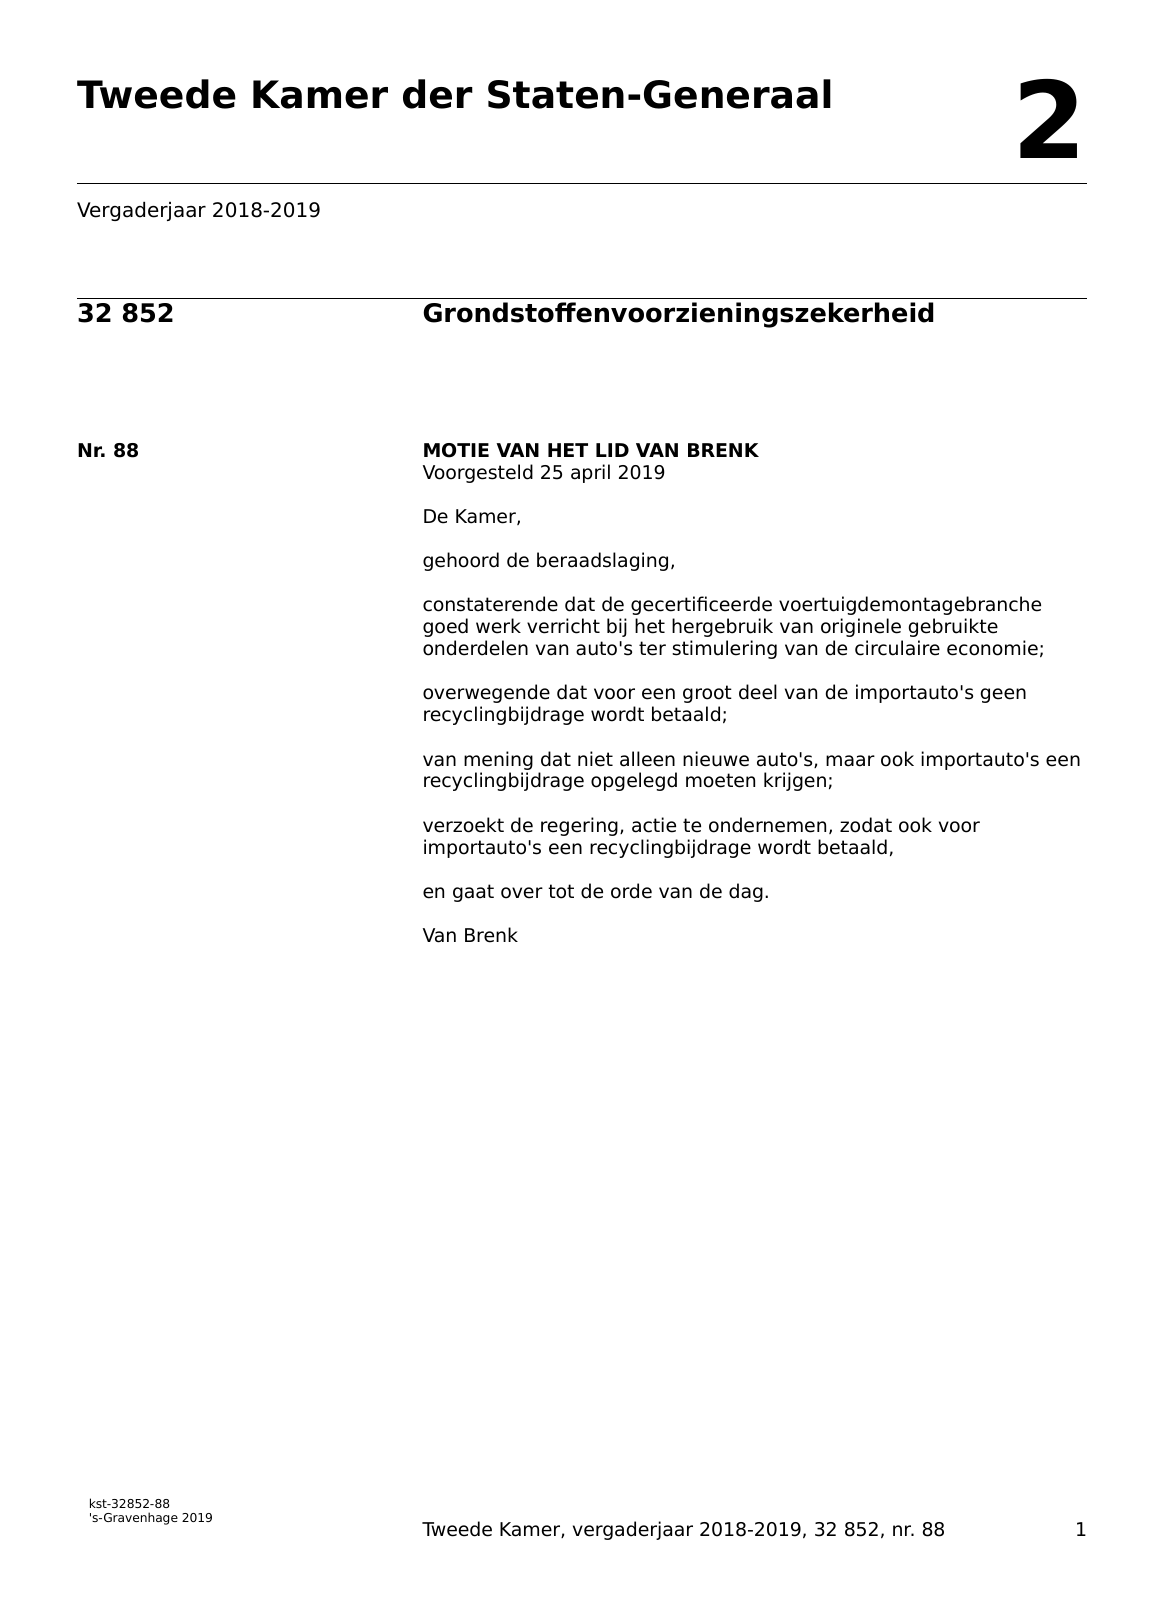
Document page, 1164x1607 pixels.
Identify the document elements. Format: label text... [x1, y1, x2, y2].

text van mening dat niet alleen nieuwe auto's, maar ook importauto's een recyclingbijdrage opgelegd moeten krijgen; [422, 748, 1087, 792]
text verzoekt de regering, actie te ondernemen, zodat ook voor importauto's een recyclingbijdrage wordt betaald, [422, 814, 1087, 858]
table_header Tweede Kamer der Staten-Generaal [77, 59, 886, 183]
text en gaat over tot de orde van de dag. [422, 881, 1087, 903]
text Voorgesteld 25 april 2019 [422, 462, 1087, 484]
table_cell Vergaderjaar 2018-2019 [77, 184, 1087, 298]
subtitle 32 852 Grondstoffenvoorzieningszekerheid [77, 299, 1087, 329]
text De Kamer, [422, 506, 1087, 528]
text kst-32852-88 [88, 1497, 323, 1511]
subtitle Nr. 88 MOTIE VAN HET LID VAN BRENK [77, 440, 1087, 462]
table_header 2 [886, 59, 1087, 183]
text 's-Gravenhage 2019 [88, 1511, 323, 1525]
text Van Brenk [422, 925, 1087, 947]
text constaterende dat de gecertificeerde voertuigdemontagebranche goed werk verricht bij het hergebruik van originele gebruikte onderdelen van auto's ter stimulering van de circulaire economie; [422, 594, 1087, 660]
text gehoord de beraadslaging, [422, 550, 1087, 572]
text overwegende dat voor een groot deel van de importauto's geen recyclingbijdrage wordt betaald; [422, 682, 1087, 726]
